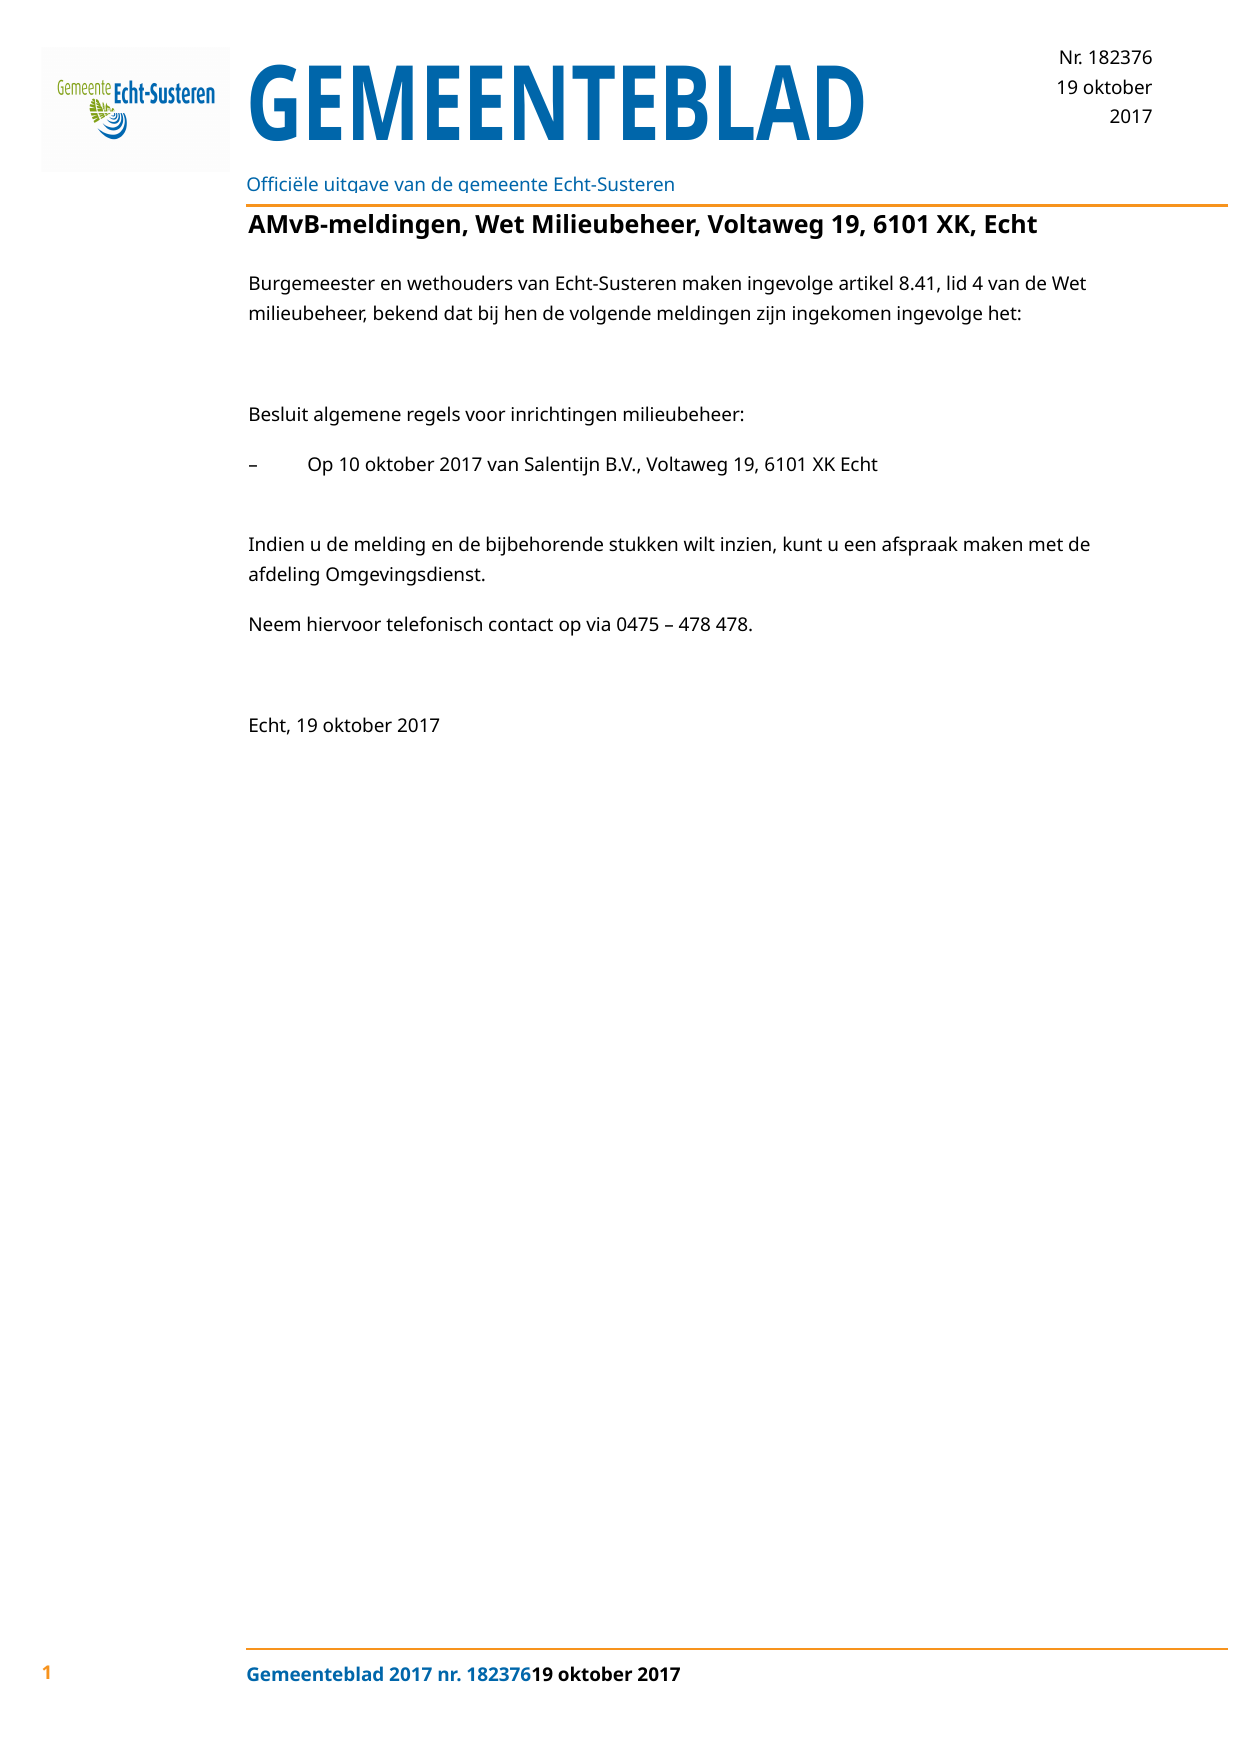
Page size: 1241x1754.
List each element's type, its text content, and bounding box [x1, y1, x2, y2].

text AMvB-meldingen, Wet Milieubeheer, Voltaweg 19, 6101 XK, Echt [248, 207, 1152, 241]
text Echt, 19 oktober 2017 [248, 712, 1152, 738]
picture [41, 47, 231, 172]
text Neem hiervoor telefonisch contact op via 0475 – 478 478. [248, 611, 1152, 637]
list Op 10 oktober 2017 van Salentijn B.V., Voltaweg 19, 6101 XK Echt [248, 451, 1152, 477]
text Burgemeester en wethouders van Echt-Susteren maken ingevolge artikel 8.41, lid 4 van de Wet milieubeheer, bekend dat bij hen de volgende meldingen zijn ingekomen ingevolge het: [248, 270, 1152, 326]
text Indien u de melding en de bijbehorende stukken wilt inzien, kunt u een afspraak maken met de afdeling Omgevingsdienst. [248, 531, 1152, 586]
text Besluit algemene regels voor inrichtingen milieubeheer: [248, 401, 1152, 426]
